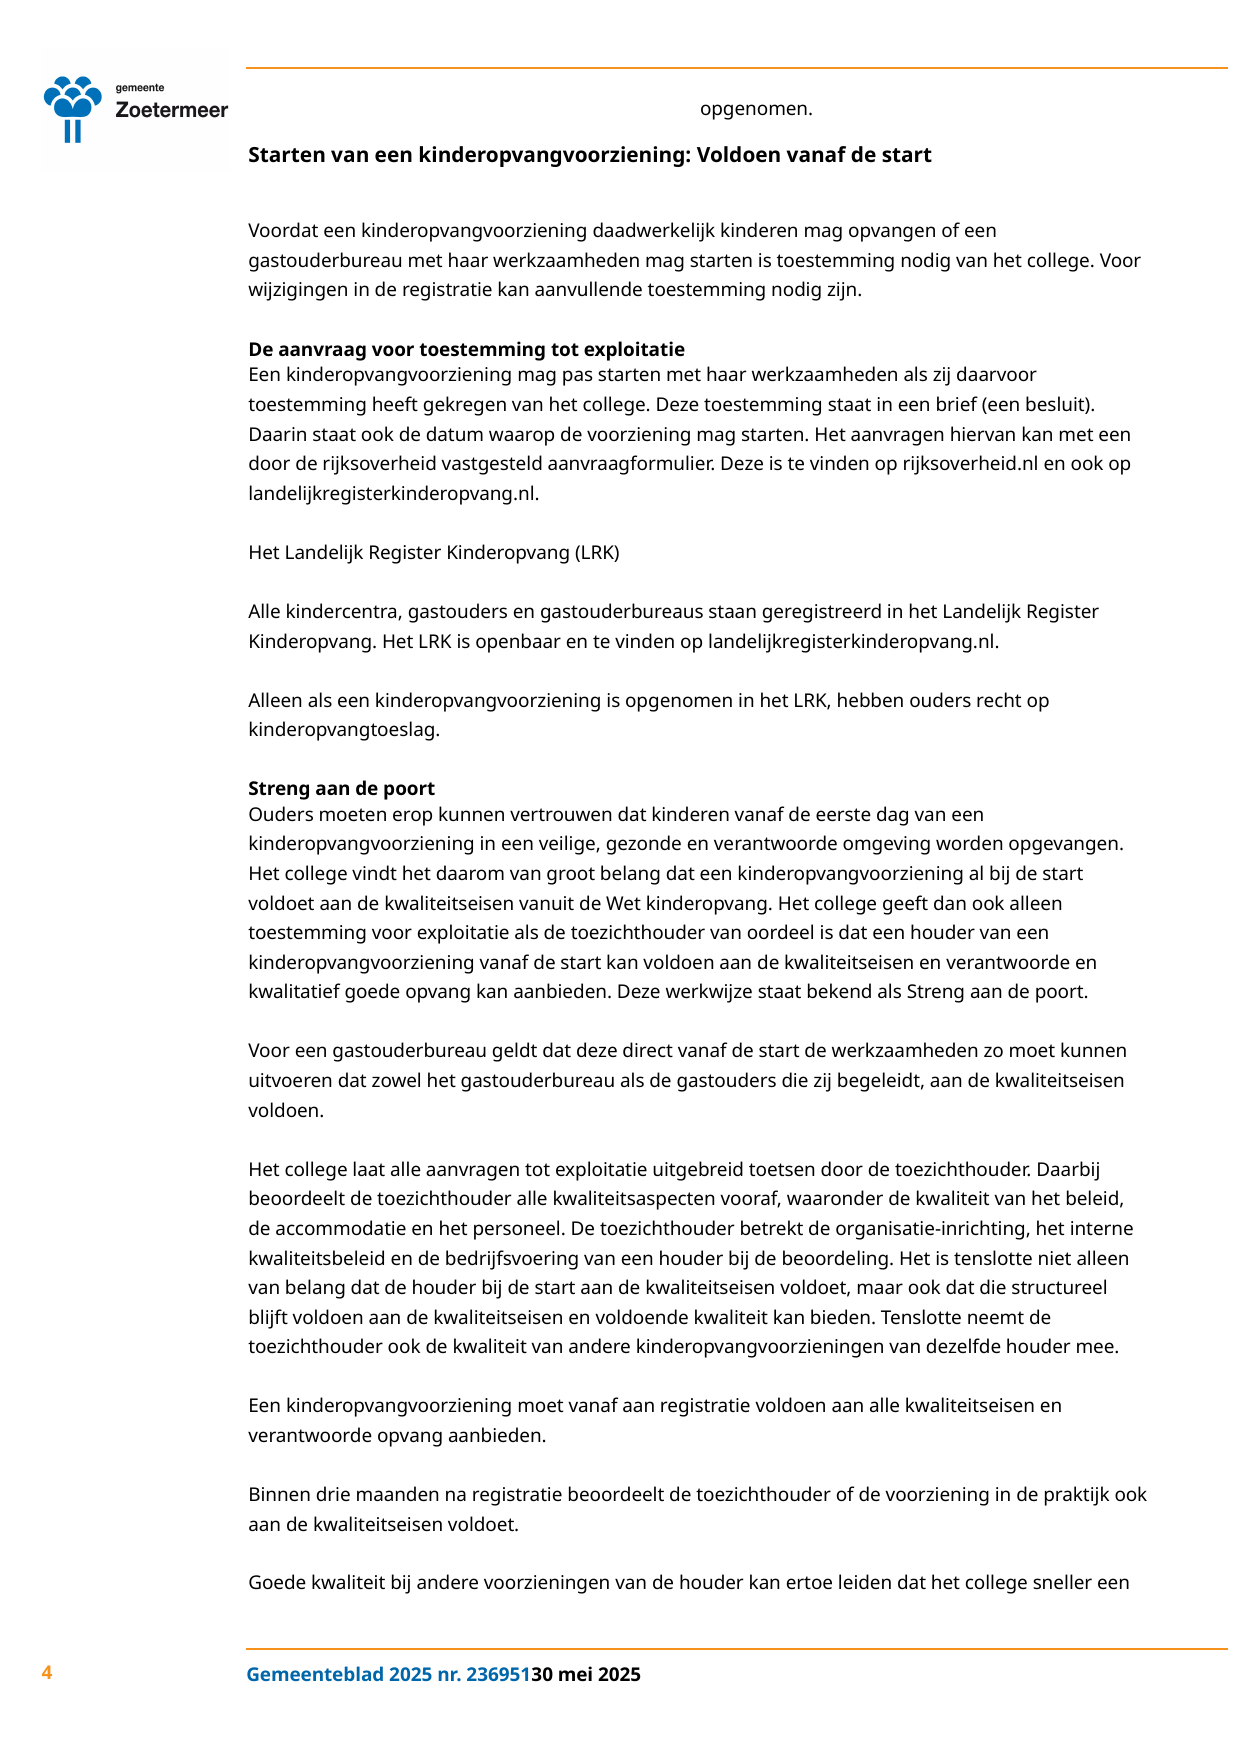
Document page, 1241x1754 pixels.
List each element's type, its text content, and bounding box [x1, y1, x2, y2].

text Voor een gastouderbureau geldt dat deze direct vanaf de start de werkzaamheden zo moet kunnen uitvoeren dat zowel het gastouderbureau als de gastouders die zij begeleidt, aan de kwaliteitseisen voldoen. [248, 1038, 1152, 1122]
text Het college laat alle aanvragen tot exploitatie uitgebreid toetsen door de toezichthouder. Daarbij beoordeelt de toezichthouder alle kwaliteitsaspecten vooraf, waaronder de kwaliteit van het beleid, de accommodatie en het personeel. De toezichthouder betrekt de organisatie-inrichting, het interne kwaliteitsbeleid en de bedrijfsvoering van een houder bij de beoordeling. Het is tenslotte niet alleen van belang dat de houder bij de start aan de kwaliteitseisen voldoet, maar ook dat die structureel blijft voldoen aan de kwaliteitseisen en voldoende kwaliteit kan bieden. Tenslotte neemt de toezichthouder ook de kwaliteit van andere kinderopvangvoorzieningen van dezelfde houder mee. [248, 1156, 1152, 1359]
text Goede kwaliteit bij andere voorzieningen van de houder kan ertoe leiden dat het college sneller een [248, 1569, 1152, 1595]
table_cell [248, 95, 700, 121]
text Een kinderopvangvoorziening mag pas starten met haar werkzaamheden als zij daarvoor toestemming heeft gekregen van het college. Deze toestemming staat in een brief (een besluit). Daarin staat ook de datum waarop de voorziening mag starten. Het aanvragen hiervan kan met een door de rijksoverheid vastgesteld aanvraagformulier. Deze is te vinden op rijksoverheid.nl en ook op landelijkregisterkinderopvang.nl. [248, 362, 1152, 506]
text Streng aan de poort [248, 775, 1152, 801]
text Ouders moeten erop kunnen vertrouwen dat kinderen vanaf de eerste dag van een kinderopvangvoorziening in een veilige, gezonde en verantwoorde omgeving worden opgevangen. Het college vindt het daarom van groot belang dat een kinderopvangvoorziening al bij de start voldoet aan de kwaliteitseisen vanuit de Wet kinderopvang. Het college geeft dan ook alleen toestemming voor exploitatie als de toezichthouder van oordeel is dat een houder van een kinderopvangvoorziening vanaf de start kan voldoen aan de kwaliteitseisen en verantwoorde en kwalitatief goede opvang kan aanbieden. Deze werkwijze staat bekend als Streng aan de poort. [248, 801, 1152, 1004]
text Starten van een kinderopvangvoorziening: Voldoen vanaf de start [248, 140, 1152, 168]
text Voordat een kinderopvangvoorziening daadwerkelijk kinderen mag opvangen of een gastouderbureau met haar werkzaamheden mag starten is toestemming nodig van het college. Voor wijzigingen in de registratie kan aanvullende toestemming nodig zijn. [248, 217, 1152, 302]
table_header Het Landelijk Register Kinderopvang (LRK) Alle kindercentra, gastouders en gastouderbureaus staan geregistreerd in het Landelijk Register Kinderopvang. Het LRK is openbaar en te vinden op landelijkregisterkinderopvang.nl. Alleen als een kinderopvangvoorziening is opgenomen in het LRK, hebben ouders recht op kinderopvangtoeslag. [248, 539, 1152, 742]
table_cell opgenomen. [700, 95, 1152, 121]
picture [41, 47, 231, 172]
table_header Een kinderopvangvoorziening moet vanaf aan registratie voldoen aan alle kwaliteitseisen en verantwoorde opvang aanbieden. Binnen drie maanden na registratie beoordeelt de toezichthouder of de voorziening in de praktijk ook aan de kwaliteitseisen voldoet. [248, 1393, 1152, 1537]
text De aanvraag voor toestemming tot exploitatie [248, 336, 1152, 362]
